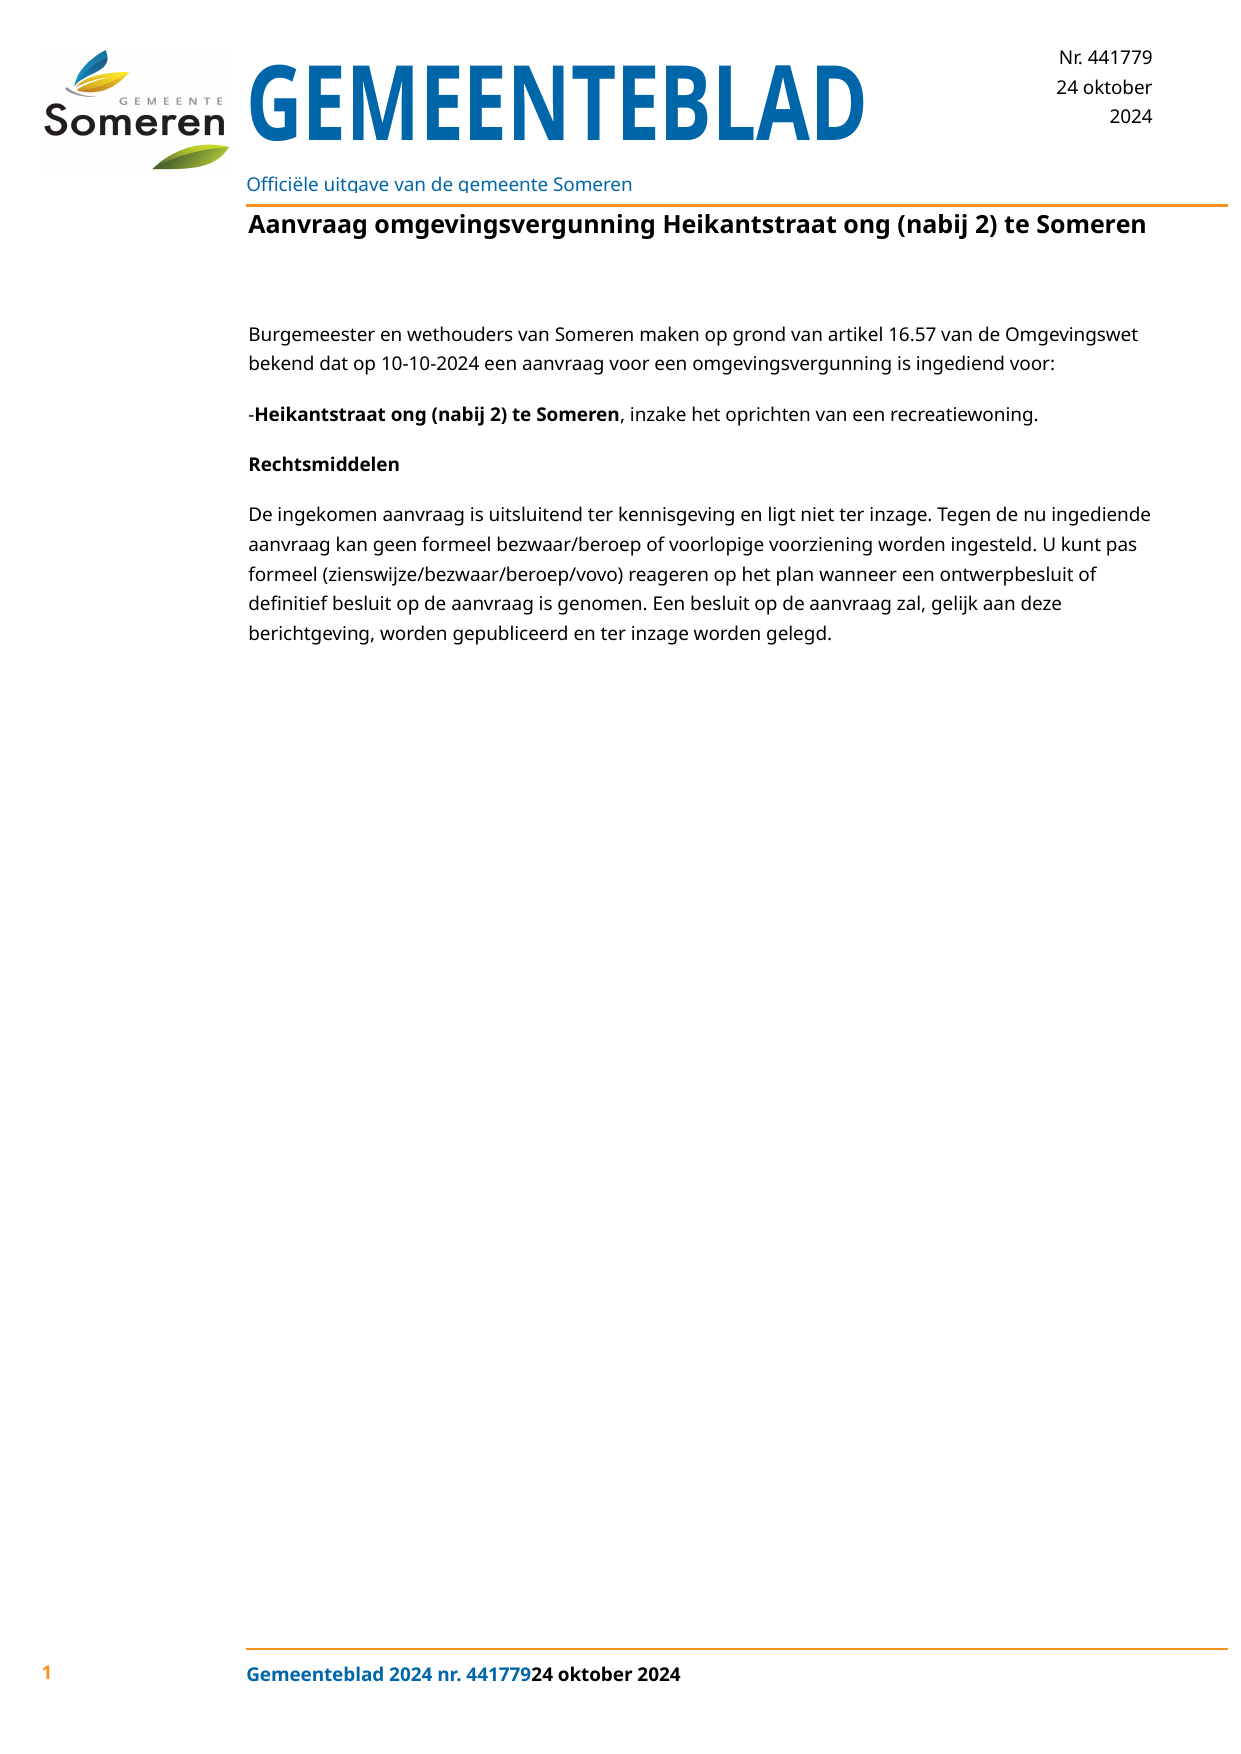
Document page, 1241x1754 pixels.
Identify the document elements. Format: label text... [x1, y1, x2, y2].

text Burgemeester en wethouders van Someren maken op grond van artikel 16.57 van de Omgevingswet bekend dat op 10-10-2024 een aanvraag voor een omgevingsvergunning is ingediend voor: [248, 321, 1152, 376]
text Aanvraag omgevingsvergunning Heikantstraat ong (nabij 2) te Someren [248, 207, 1152, 241]
text -Heikantstraat ong (nabij 2) te Someren, inzake het oprichten van een recreatiewoning. [248, 401, 1152, 426]
text De ingekomen aanvraag is uitsluitend ter kennisgeving en ligt niet ter inzage. Tegen de nu ingediende aanvraag kan geen formeel bezwaar/beroep of voorlopige voorziening worden ingesteld. U kunt pas formeel (zienswijze/bezwaar/beroep/vovo) reageren op het plan wanneer een ontwerpbesluit of definitief besluit op de aanvraag is genomen. Een besluit op de aanvraag zal, gelijk aan deze berichtgeving, worden gepubliceerd en ter inzage worden gelegd. [248, 502, 1152, 646]
picture [41, 47, 231, 172]
text Rechtsmiddelen [248, 451, 1152, 477]
